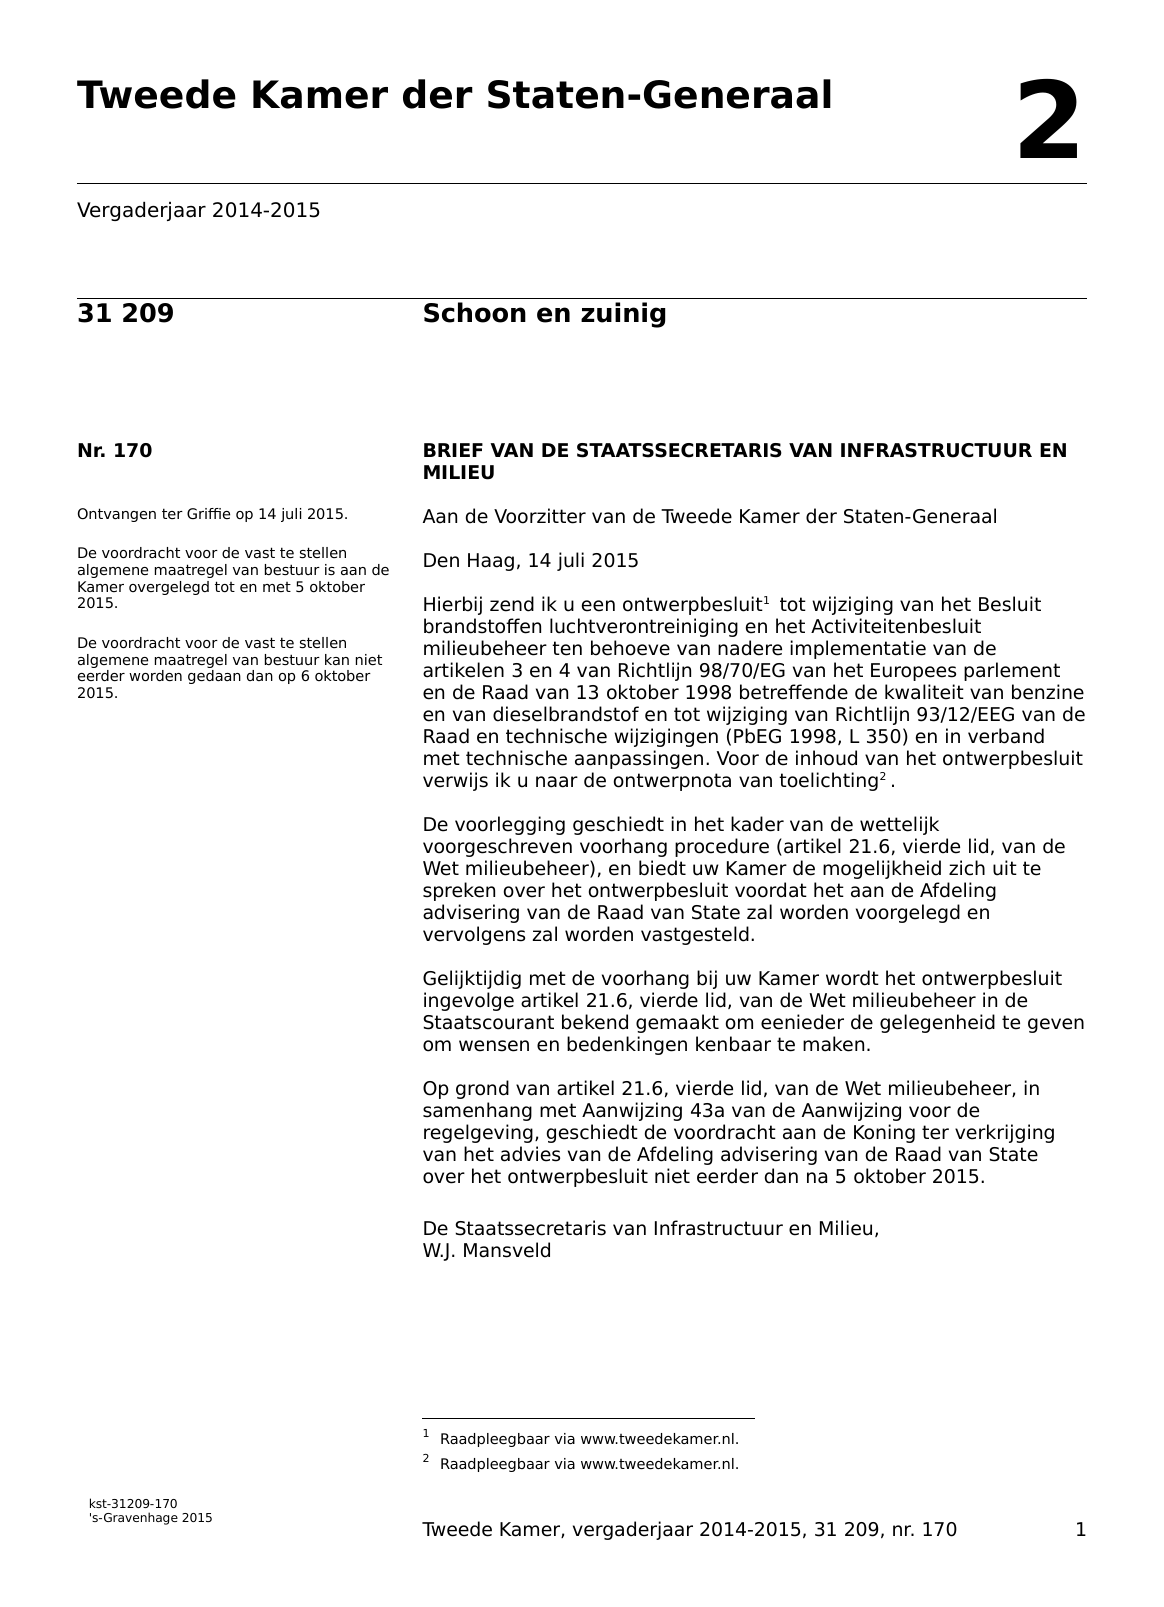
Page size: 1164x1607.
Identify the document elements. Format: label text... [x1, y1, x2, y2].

text De voordracht voor de vast te stellen algemene maatregel van bestuur is aan de Kamer overgelegd tot en met 5 oktober 2015. [77, 545, 399, 612]
text [77, 523, 399, 545]
table_header 2 [886, 59, 1087, 183]
table_header Tweede Kamer der Staten-Generaal [77, 59, 886, 183]
text Raadpleegbaar via www.tweedekamer.nl. [422, 1427, 1087, 1449]
text Raadpleegbaar via www.tweedekamer.nl. [422, 1452, 1087, 1474]
text Den Haag, 14 juli 2015 [422, 550, 1087, 572]
text De voordracht voor de vast te stellen algemene maatregel van bestuur kan niet eerder worden gedaan dan op 6 oktober 2015. [77, 634, 399, 702]
text Ontvangen ter Griffie op 14 juli 2015. [77, 506, 399, 523]
text Gelijktijdig met de voorhang bij uw Kamer wordt het ontwerpbesluit ingevolge artikel 21.6, vierde lid, van de Wet milieubeheer in de Staatscourant bekend gemaakt om eenieder de gelegenheid te geven om wensen en bedenkingen kenbaar te maken. [422, 968, 1087, 1056]
text De Staatssecretaris van Infrastructuur en Milieu, W.J. Mansveld [422, 1218, 1087, 1262]
text Hierbij zend ik u een ontwerpbesluit tot wijziging van het Besluit brandstoffen luchtverontreiniging en het Activiteitenbesluit milieubeheer ten behoeve van nadere implementatie van de artikelen 3 en 4 van Richtlijn 98/70/EG van het Europees parlement en de Raad van 13 oktober 1998 betreffende de kwaliteit van benzine en van dieselbrandstof en tot wijziging van Richtlijn 93/12/EEG van de Raad en technische wijzigingen (PbEG 1998, L 350) en in verband met technische aanpassingen. Voor de inhoud van het ontwerpbesluit verwijs ik u naar de ontwerpnota van toelichting. [422, 594, 1087, 792]
text Aan de Voorzitter van de Tweede Kamer der Staten-Generaal [422, 506, 1087, 528]
text [77, 612, 399, 634]
text De voorlegging geschiedt in het kader van de wettelijk voorgeschreven voorhang procedure (artikel 21.6, vierde lid, van de Wet milieubeheer), en biedt uw Kamer de mogelijkheid zich uit te spreken over het ontwerpbesluit voordat het aan de Afdeling advisering van de Raad van State zal worden voorgelegd en vervolgens zal worden vastgesteld. [422, 814, 1087, 946]
text Op grond van artikel 21.6, vierde lid, van de Wet milieubeheer, in samenhang met Aanwijzing 43a van de Aanwijzing voor de regelgeving, geschiedt de voordracht aan de Koning ter verkrijging van het advies van de Afdeling advisering van de Raad van State over het ontwerpbesluit niet eerder dan na 5 oktober 2015. [422, 1078, 1087, 1188]
subtitle 31 209 Schoon en zuinig [77, 299, 1087, 329]
text kst-31209-170 [88, 1497, 323, 1511]
subtitle Nr. 170 BRIEF VAN DE STAATSSECRETARIS VAN INFRASTRUCTUUR EN MILIEU [77, 440, 1087, 484]
table_cell Vergaderjaar 2014-2015 [77, 184, 1087, 298]
text 's-Gravenhage 2015 [88, 1511, 323, 1525]
